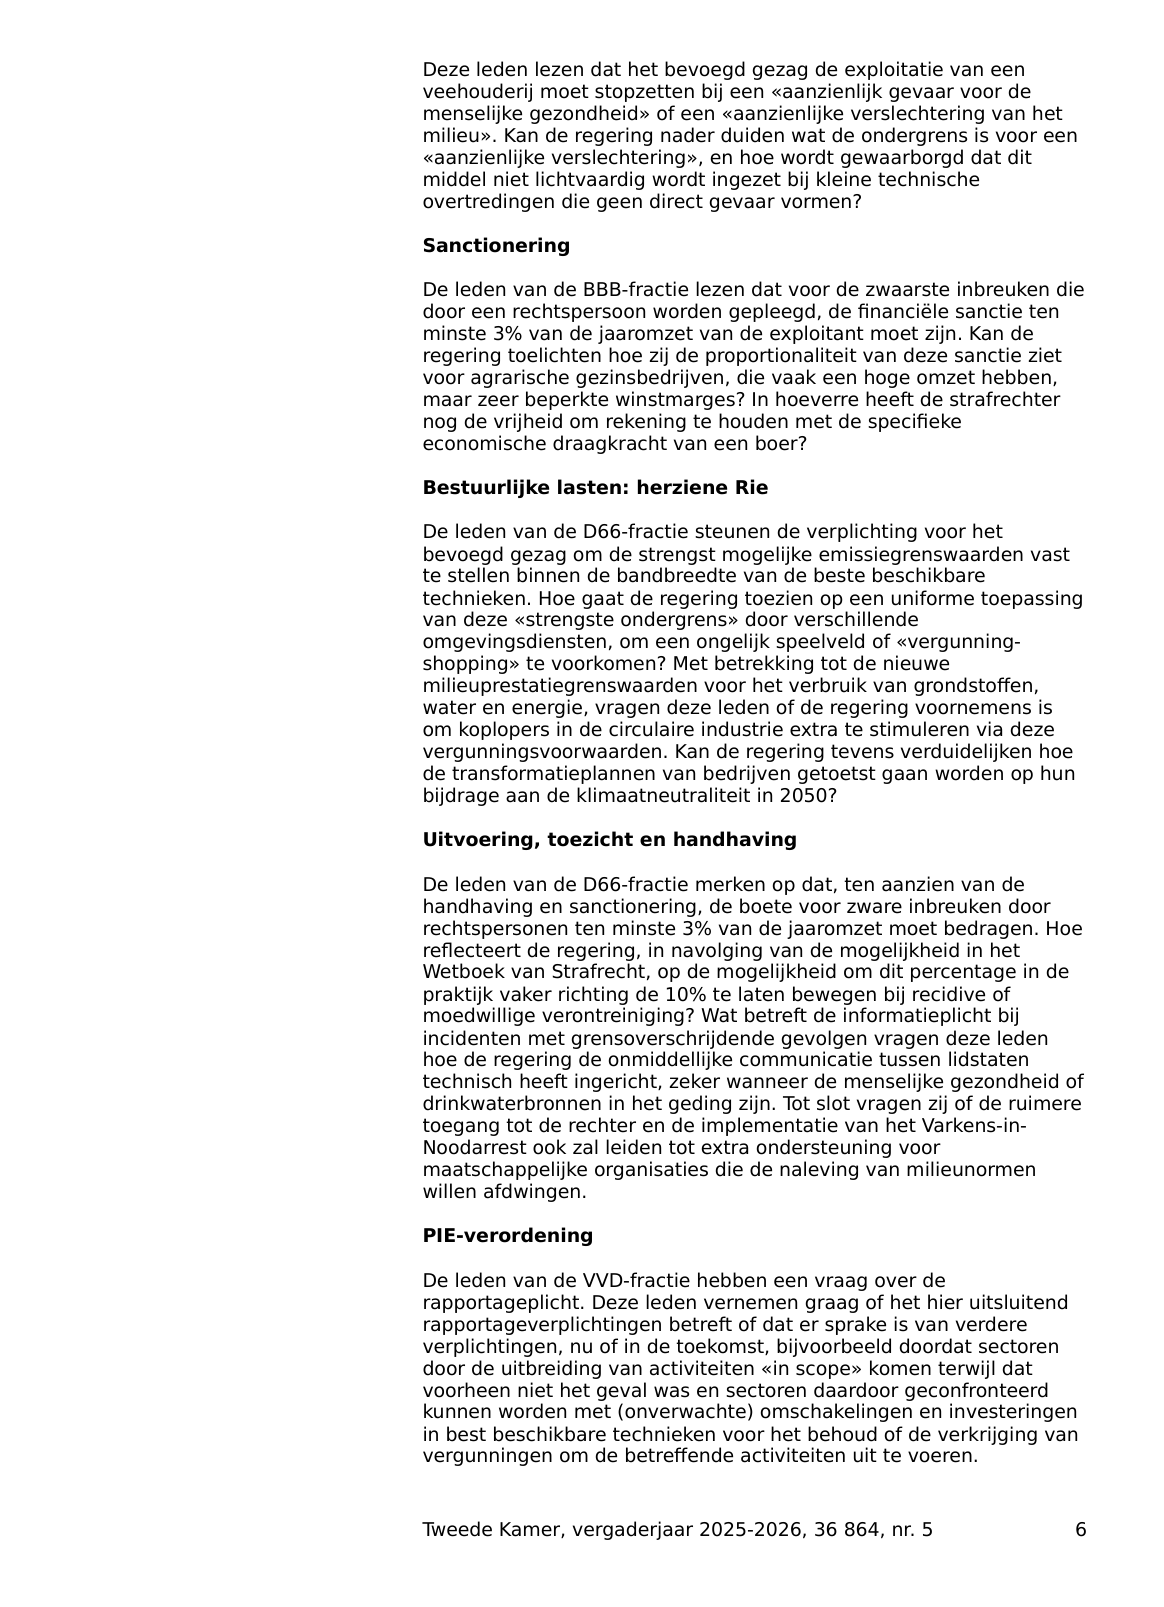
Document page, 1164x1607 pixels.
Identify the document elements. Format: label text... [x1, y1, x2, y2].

text De leden van de VVD-fractie hebben een vraag over de rapportageplicht. Deze leden vernemen graag of het hier uitsluitend rapportageverplichtingen betreft of dat er sprake is van verdere verplichtingen, nu of in de toekomst, bijvoorbeeld doordat sectoren door de uitbreiding van activiteiten «in scope» komen terwijl dat voorheen niet het geval was en sectoren daardoor geconfronteerd kunnen worden met (onverwachte) omschakelingen en investeringen in best beschikbare technieken voor het behoud of de verkrijging van vergunningen om de betreffende activiteiten uit te voeren. [422, 1269, 1087, 1467]
text De leden van de D66-fractie steunen de verplichting voor het bevoegd gezag om de strengst mogelijke emissiegrenswaarden vast te stellen binnen de bandbreedte van de beste beschikbare technieken. Hoe gaat de regering toezien op een uniforme toepassing van deze «strengste ondergrens» door verschillende omgevingsdiensten, om een ongelijk speelveld of «vergunning-shopping» te voorkomen? Met betrekking tot de nieuwe milieuprestatiegrenswaarden voor het verbruik van grondstoffen, water en energie, vragen deze leden of de regering voornemens is om koplopers in de circulaire industrie extra te stimuleren via deze vergunningsvoorwaarden. Kan de regering tevens verduidelijken hoe de transformatieplannen van bedrijven getoetst gaan worden op hun bijdrage aan de klimaatneutraliteit in 2050? [422, 521, 1087, 807]
subtitle Bestuurlijke lasten: herziene Rie [422, 477, 1087, 499]
subtitle Sanctionering [422, 235, 1087, 257]
subtitle Uitvoering, toezicht en handhaving [422, 829, 1087, 851]
text De leden van de BBB-fractie lezen dat voor de zwaarste inbreuken die door een rechtspersoon worden gepleegd, de financiële sanctie ten minste 3% van de jaaromzet van de exploitant moet zijn. Kan de regering toelichten hoe zij de proportionaliteit van deze sanctie ziet voor agrarische gezinsbedrijven, die vaak een hoge omzet hebben, maar zeer beperkte winstmarges? In hoeverre heeft de strafrechter nog de vrijheid om rekening te houden met de specifieke economische draagkracht van een boer? [422, 279, 1087, 455]
text Deze leden lezen dat het bevoegd gezag de exploitatie van een veehouderij moet stopzetten bij een «aanzienlijk gevaar voor de menselijke gezondheid» of een «aanzienlijke verslechtering van het milieu». Kan de regering nader duiden wat de ondergrens is voor een «aanzienlijke verslechtering», en hoe wordt gewaarborgd dat dit middel niet lichtvaardig wordt ingezet bij kleine technische overtredingen die geen direct gevaar vormen? [422, 59, 1087, 213]
subtitle PIE-verordening [422, 1225, 1087, 1247]
text De leden van de D66-fractie merken op dat, ten aanzien van de handhaving en sanctionering, de boete voor zware inbreuken door rechtspersonen ten minste 3% van de jaaromzet moet bedragen. Hoe reflecteert de regering, in navolging van de mogelijkheid in het Wetboek van Strafrecht, op de mogelijkheid om dit percentage in de praktijk vaker richting de 10% te laten bewegen bij recidive of moedwillige verontreiniging? Wat betreft de informatieplicht bij incidenten met grensoverschrijdende gevolgen vragen deze leden hoe de regering de onmiddellijke communicatie tussen lidstaten technisch heeft ingericht, zeker wanneer de menselijke gezondheid of drinkwaterbronnen in het geding zijn. Tot slot vragen zij of de ruimere toegang tot de rechter en de implementatie van het Varkens-in-Noodarrest ook zal leiden tot extra ondersteuning voor maatschappelijke organisaties die de naleving van milieunormen willen afdwingen. [422, 873, 1087, 1203]
